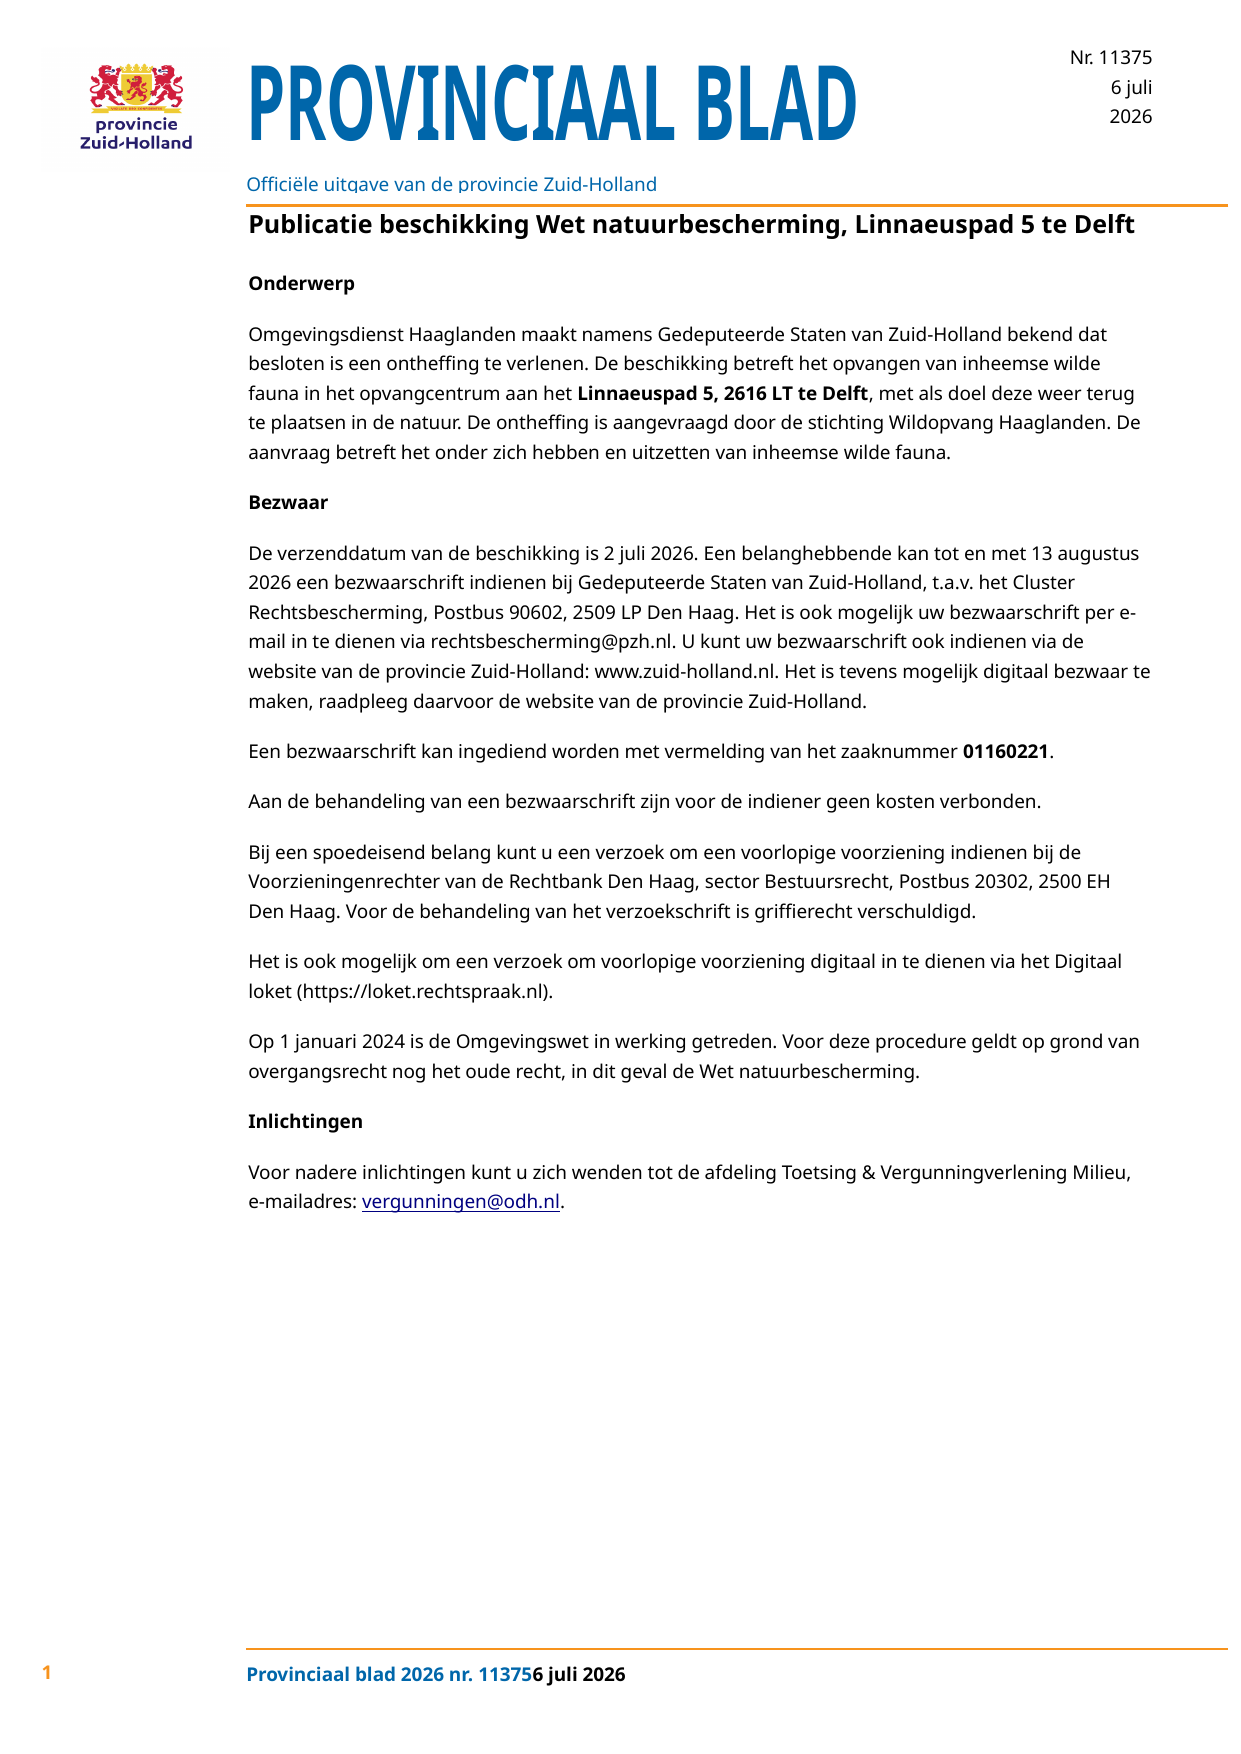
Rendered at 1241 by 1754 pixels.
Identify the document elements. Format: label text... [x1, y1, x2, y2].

text Omgevingsdienst Haaglanden maakt namens Gedeputeerde Staten van Zuid-Holland bekend dat besloten is een ontheffing te verlenen. De beschikking betreft het opvangen van inheemse wilde fauna in het opvangcentrum aan het Linnaeuspad 5, 2616 LT te Delft, met als doel deze weer terug te plaatsen in de natuur. De ontheffing is aangevraagd door de stichting Wildopvang Haaglanden. De aanvraag betreft het onder zich hebben en uitzetten van inheemse wilde fauna. [248, 321, 1152, 465]
text Het is ook mogelijk om een verzoek om voorlopige voorziening digitaal in te dienen via het Digitaal loket (https://loket.rechtspraak.nl). [248, 949, 1152, 1004]
text Voor nadere inlichtingen kunt u zich wenden tot de afdeling Toetsing & Vergunningverlening Milieu, e-mailadres: vergunningen@odh.nl. [248, 1159, 1152, 1214]
text Een bezwaarschrift kan ingediend worden met vermelding van het zaaknummer 01160221. [248, 738, 1152, 764]
text Aan de behandeling van een bezwaarschrift zijn voor de indiener geen kosten verbonden. [248, 789, 1152, 814]
text Bezwaar [248, 489, 1152, 515]
text De verzenddatum van de beschikking is 2 juli 2026. Een belanghebbende kan tot en met 13 augustus 2026 een bezwaarschrift indienen bij Gedeputeerde Staten van Zuid-Holland, t.a.v. het Cluster Rechtsbescherming, Postbus 90602, 2509 LP Den Haag. Het is ook mogelijk uw bezwaarschrift per e-mail in te dienen via rechtsbescherming@pzh.nl. U kunt uw bezwaarschrift ook indienen via de website van de provincie Zuid-Holland: www.zuid-holland.nl. Het is tevens mogelijk digitaal bezwaar te maken, raadpleeg daarvoor de website van de provincie Zuid-Holland. [248, 540, 1152, 713]
text Op 1 januari 2024 is de Omgevingswet in werking getreden. Voor deze procedure geldt op grond van overgangsrecht nog het oude recht, in dit geval de Wet natuurbescherming. [248, 1029, 1152, 1084]
text Inlichtingen [248, 1109, 1152, 1134]
picture [41, 47, 231, 172]
text Publicatie beschikking Wet natuurbescherming, Linnaeuspad 5 te Delft [248, 207, 1152, 241]
text Bij een spoedeisend belang kunt u een verzoek om een voorlopige voorziening indienen bij de Voorzieningenrechter van de Rechtbank Den Haag, sector Bestuursrecht, Postbus 20302, 2500 EH Den Haag. Voor de behandeling van het verzoekschrift is griffierecht verschuldigd. [248, 839, 1152, 924]
text Onderwerp [248, 270, 1152, 296]
